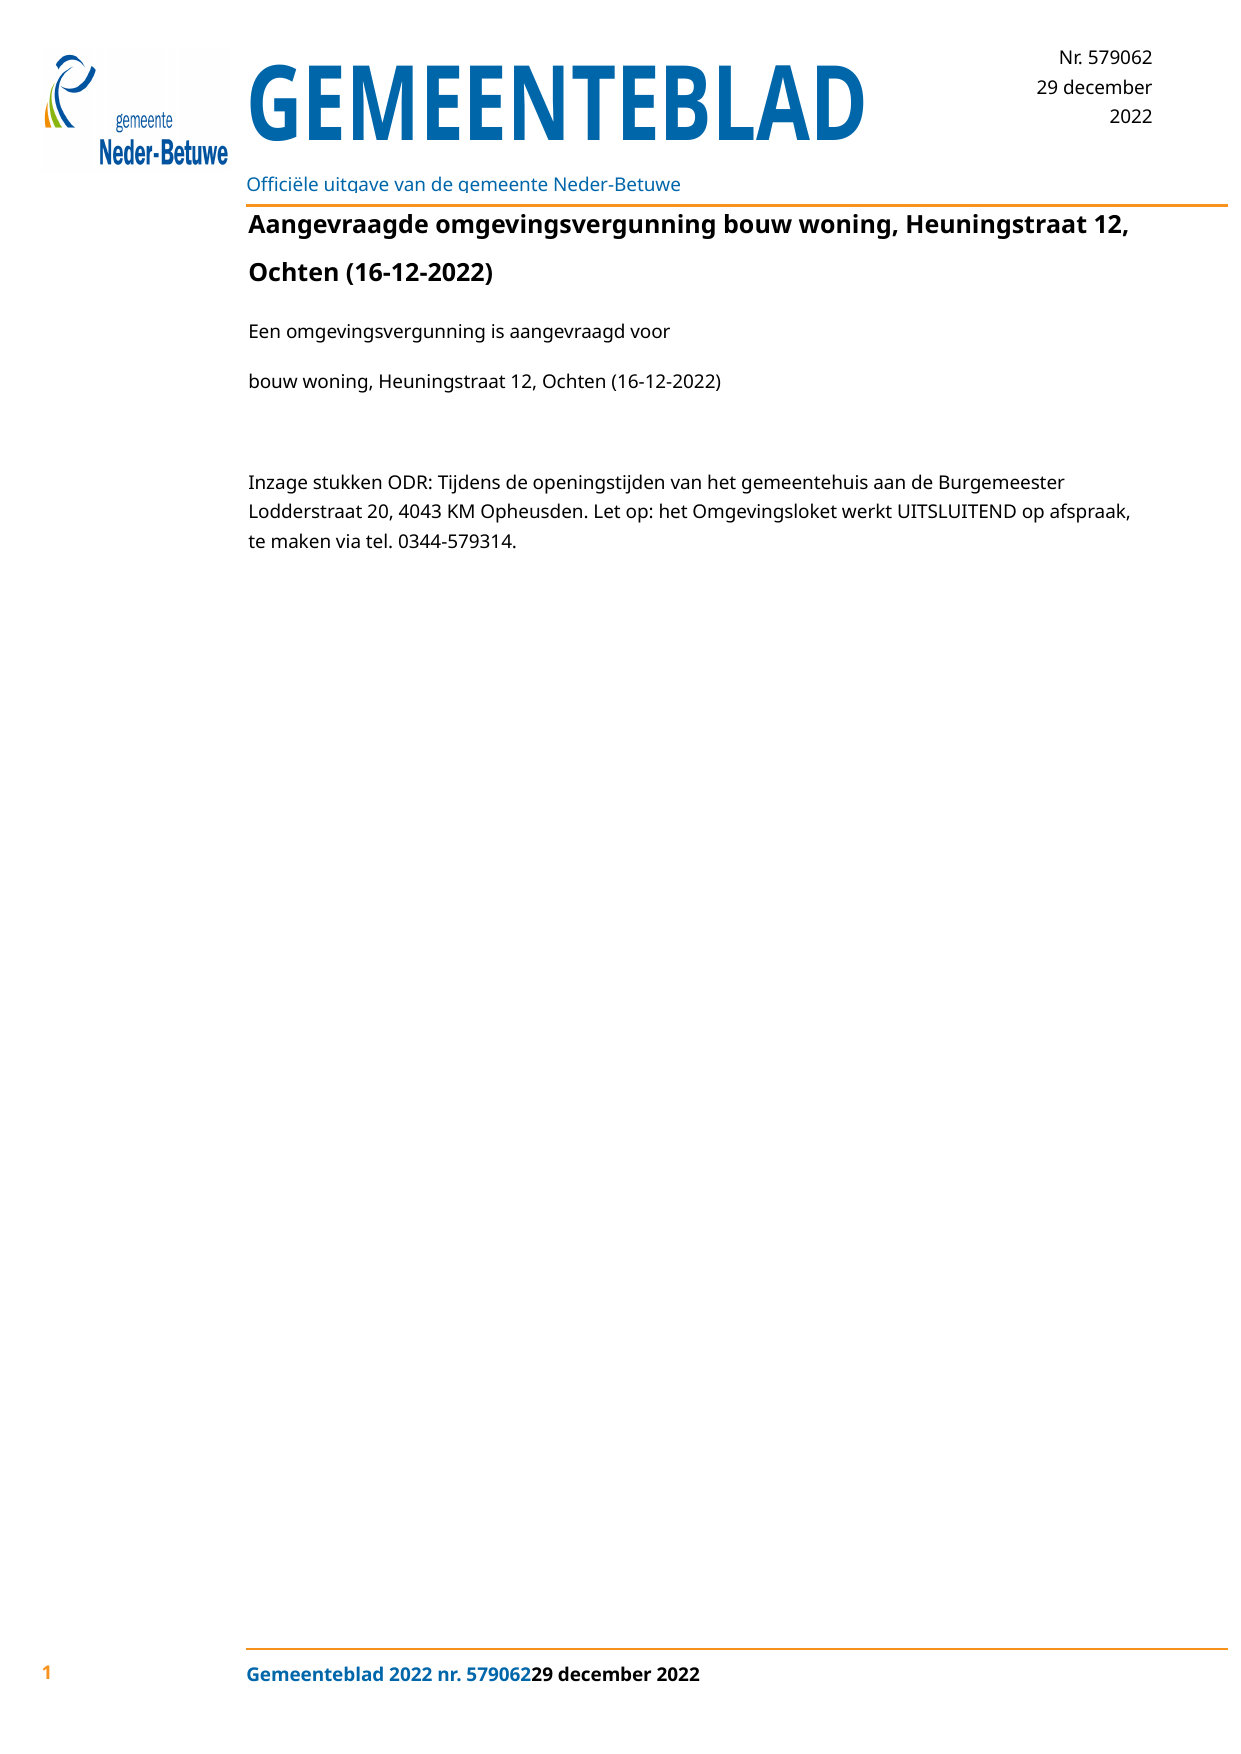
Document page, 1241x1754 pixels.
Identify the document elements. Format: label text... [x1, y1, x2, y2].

text Een omgevingsvergunning is aangevraagd voor [248, 318, 1152, 344]
text bouw woning, Heuningstraat 12, Ochten (16-12-2022) [248, 368, 1152, 394]
text Inzage stukken ODR: Tijdens de openingstijden van het gemeentehuis aan de Burgemeester Lodderstraat 20, 4043 KM Opheusden. Let op: het Omgevingsloket werkt UITSLUITEND op afspraak, te maken via tel. 0344-579314. [248, 469, 1152, 554]
text Aangevraagde omgevingsvergunning bouw woning, Heuningstraat 12, Ochten (16-12-2022) [248, 207, 1152, 288]
picture [41, 47, 231, 172]
